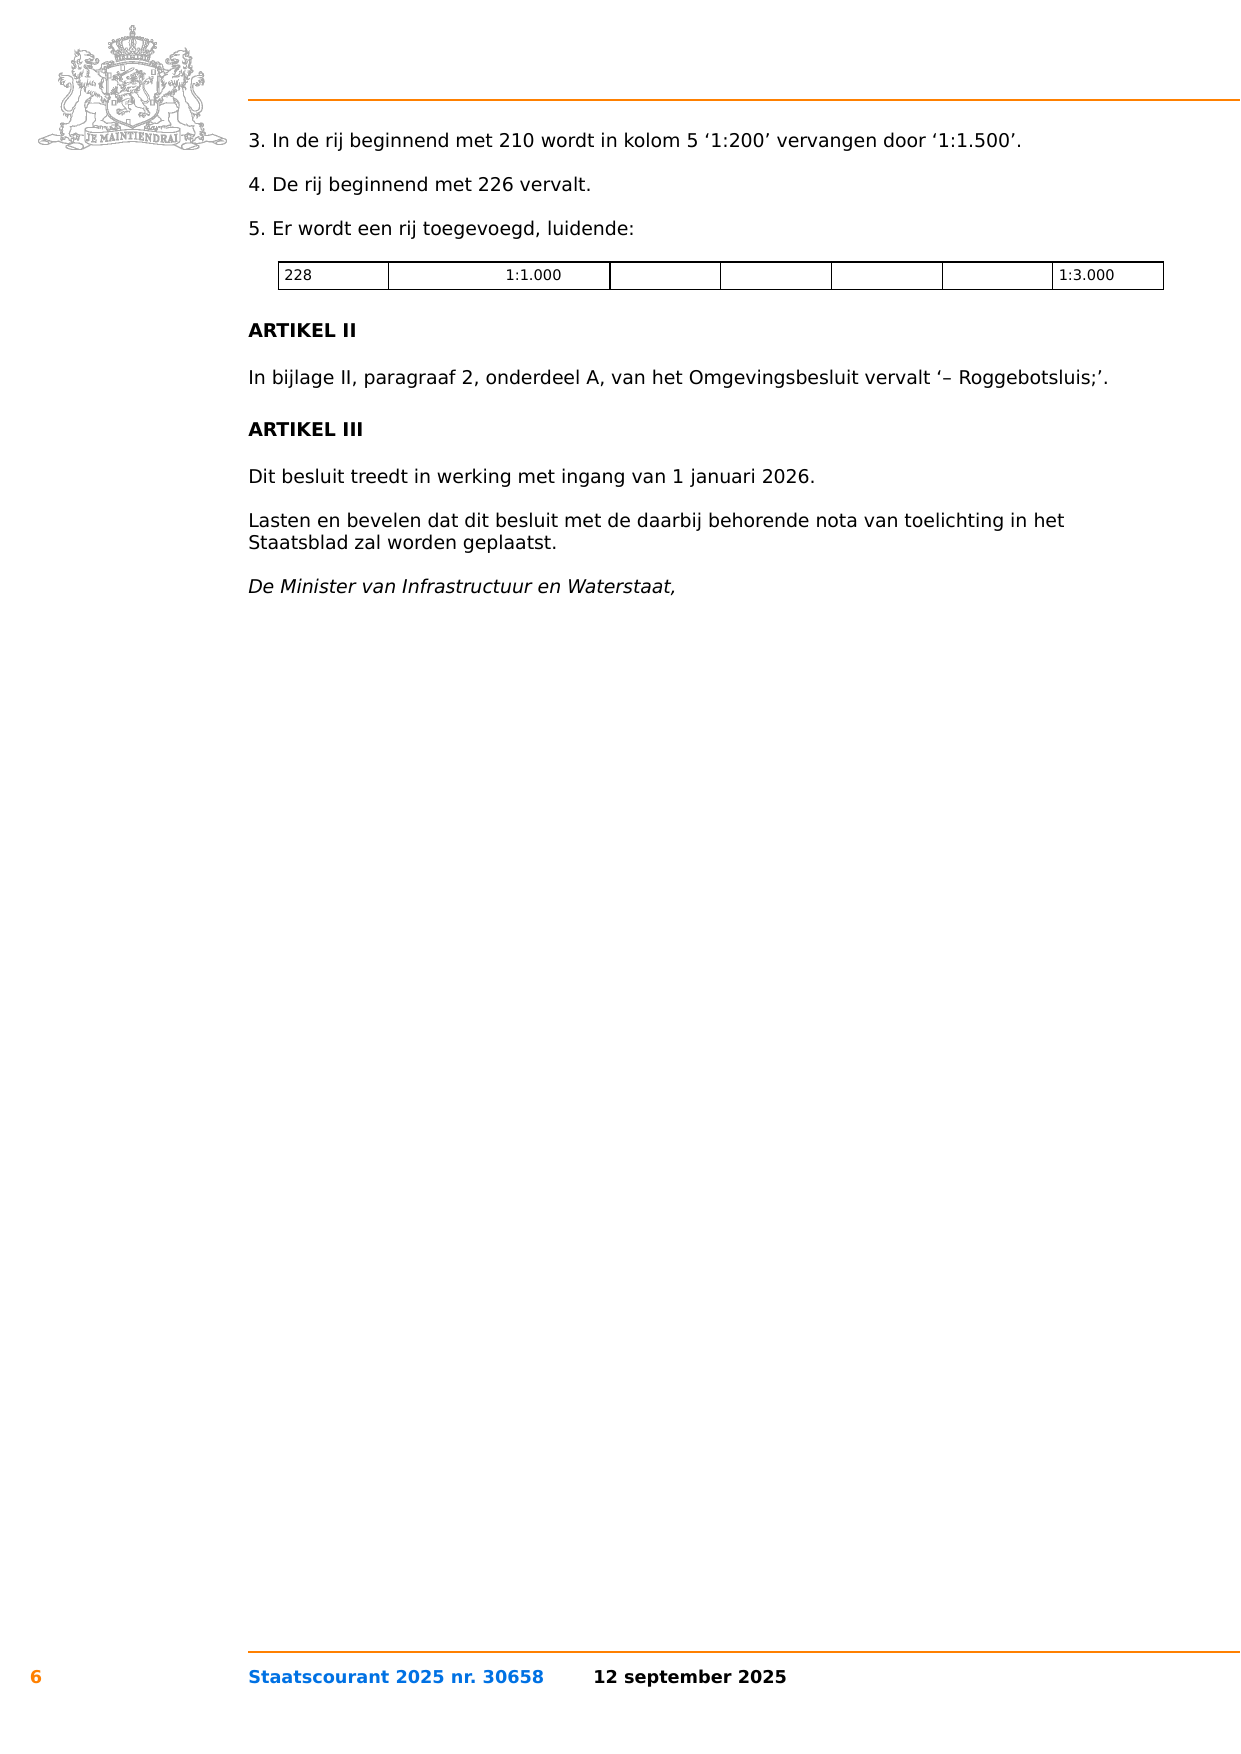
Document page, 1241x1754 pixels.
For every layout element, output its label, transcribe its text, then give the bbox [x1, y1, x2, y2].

subtitle ARTIKEL III [248, 419, 1163, 441]
table_header 1:3.000 [1053, 263, 1163, 289]
text 3. In de rij beginnend met 210 wordt in kolom 5 ‘1:200’ vervangen door ‘1:1.500’. [248, 130, 1163, 152]
text In bijlage II, paragraaf 2, onderdeel A, van het Omgevingsbesluit vervalt ‘– Roggebotsluis;’. [248, 367, 1163, 389]
table_header [721, 263, 831, 289]
table_header [611, 263, 720, 289]
text De Minister van Infrastructuur en Waterstaat, [248, 576, 1163, 597]
table_header 1:1.000 [499, 263, 609, 289]
table_header 228 [279, 263, 388, 289]
table_header [943, 263, 1052, 289]
table_header [832, 263, 942, 289]
subtitle ARTIKEL II [248, 320, 1163, 342]
text 5. Er wordt een rij toegevoegd, luidende: [248, 218, 1163, 239]
table_header [389, 263, 499, 289]
text Lasten en bevelen dat dit besluit met de daarbij behorende nota van toelichting in het Staatsblad zal worden geplaatst. [248, 510, 1163, 554]
picture [38, 25, 227, 150]
text Dit besluit treedt in werking met ingang van 1 januari 2026. [248, 466, 1163, 488]
text 4. De rij beginnend met 226 vervalt. [248, 174, 1163, 196]
